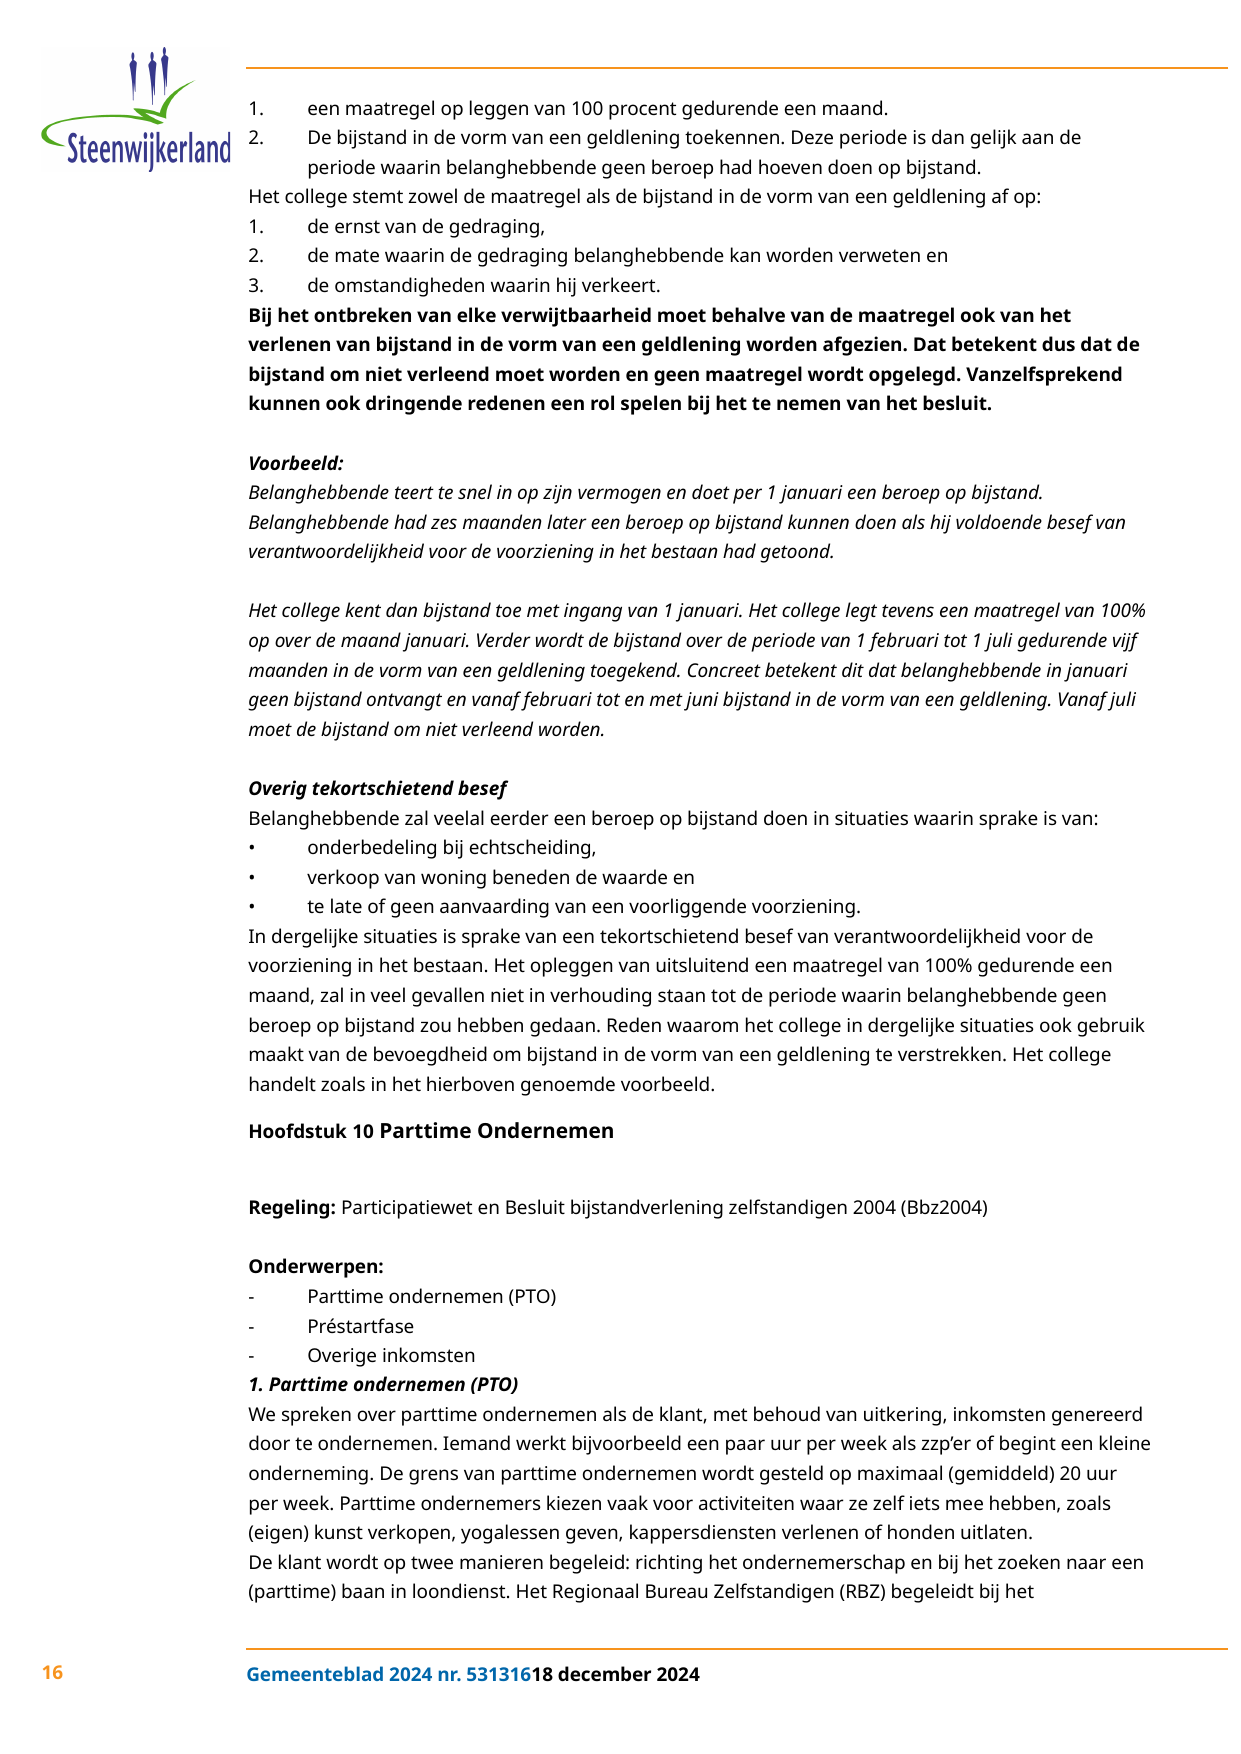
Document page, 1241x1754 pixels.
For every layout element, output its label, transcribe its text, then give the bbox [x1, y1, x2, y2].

list onderbedeling bij echtscheiding, [248, 834, 1152, 860]
text In dergelijke situaties is sprake van een tekortschietend besef van verantwoordelijkheid voor de voorziening in het bestaan. Het opleggen van uitsluitend een maatregel van 100% gedurende een maand, zal in veel gevallen niet in verhouding staan tot de periode waarin belanghebbende geen beroep op bijstand zou hebben gedaan. Reden waarom het college in dergelijke situaties ook gebruik maakt van de bevoegdheid om bijstand in de vorm van een geldlening te verstrekken. Het college handelt zoals in het hierboven genoemde voorbeeld. [248, 923, 1152, 1097]
list de omstandigheden waarin hij verkeert. [248, 272, 1152, 298]
picture [41, 47, 231, 172]
text Overig tekortschietend besef [248, 775, 1152, 801]
list verkoop van woning beneden de waarde en [248, 864, 1152, 890]
text De klant wordt op twee manieren begeleid: richting het ondernemerschap en bij het zoeken naar een (parttime) baan in loondienst. Het Regionaal Bureau Zelfstandigen (RBZ) begeleidt bij het [248, 1549, 1152, 1604]
text Belanghebbende teert te snel in op zijn vermogen en doet per 1 januari een beroep op bijstand. Belanghebbende had zes maanden later een beroep op bijstand kunnen doen als hij voldoende besef van verantwoordelijkheid voor de voorziening in het bestaan had getoond. [248, 479, 1152, 564]
text We spreken over parttime ondernemen als de klant, met behoud van uitkering, inkomsten genereerd door te ondernemen. Iemand werkt bijvoorbeeld een paar uur per week als zzp’er of begint een kleine onderneming. De grens van parttime ondernemen wordt gesteld op maximaal (gemiddeld) 20 uur per week. Parttime ondernemers kiezen vaak voor activiteiten waar ze zelf iets mee hebben, zoals (eigen) kunst verkopen, yogalessen geven, kappersdiensten verlenen of honden uitlaten. [248, 1401, 1152, 1545]
list de mate waarin de gedraging belanghebbende kan worden verweten en [248, 243, 1152, 268]
text Voorbeeld: [248, 450, 1152, 476]
text Bij het ontbreken van elke verwijtbaarheid moet behalve van de maatregel ook van het verlenen van bijstand in de vorm van een geldlening worden afgezien. Dat betekent dus dat de bijstand om niet verleend moet worden en geen maatregel wordt opgelegd. Vanzelfsprekend kunnen ook dringende redenen een rol spelen bij het te nemen van het besluit. [248, 302, 1152, 416]
text 1. Parttime ondernemen (PTO) [248, 1371, 1152, 1397]
text Hoofdstuk 10 Parttime Ondernemen [248, 1117, 1152, 1145]
text Belanghebbende zal veelal eerder een beroep op bijstand doen in situaties waarin sprake is van: [248, 805, 1152, 831]
list te late of geen aanvaarding van een voorliggende voorziening. [248, 893, 1152, 919]
list een maatregel op leggen van 100 procent gedurende een maand. [248, 95, 1152, 121]
list De bijstand in de vorm van een geldlening toekennen. Deze periode is dan gelijk aan de periode waarin belanghebbende geen beroep had hoeven doen op bijstand. [248, 124, 1152, 180]
table_header Regeling: Participatiewet en Besluit bijstandverlening zelfstandigen 2004 (Bbz2004) Onderwerpen: Parttime ondernemen (PTO) Préstartfase Overige inkomsten [248, 1195, 1152, 1368]
text Het college kent dan bijstand toe met ingang van 1 januari. Het college legt tevens een maatregel van 100% op over de maand januari. Verder wordt de bijstand over de periode van 1 februari tot 1 juli gedurende vijf maanden in de vorm van een geldlening toegekend. Concreet betekent dit dat belanghebbende in januari geen bijstand ontvangt en vanaf februari tot en met juni bijstand in de vorm van een geldlening. Vanaf juli moet de bijstand om niet verleend worden. [248, 598, 1152, 742]
list de ernst van de gedraging, [248, 213, 1152, 239]
text Het college stemt zowel de maatregel als de bijstand in de vorm van een geldlening af op: [248, 183, 1152, 209]
